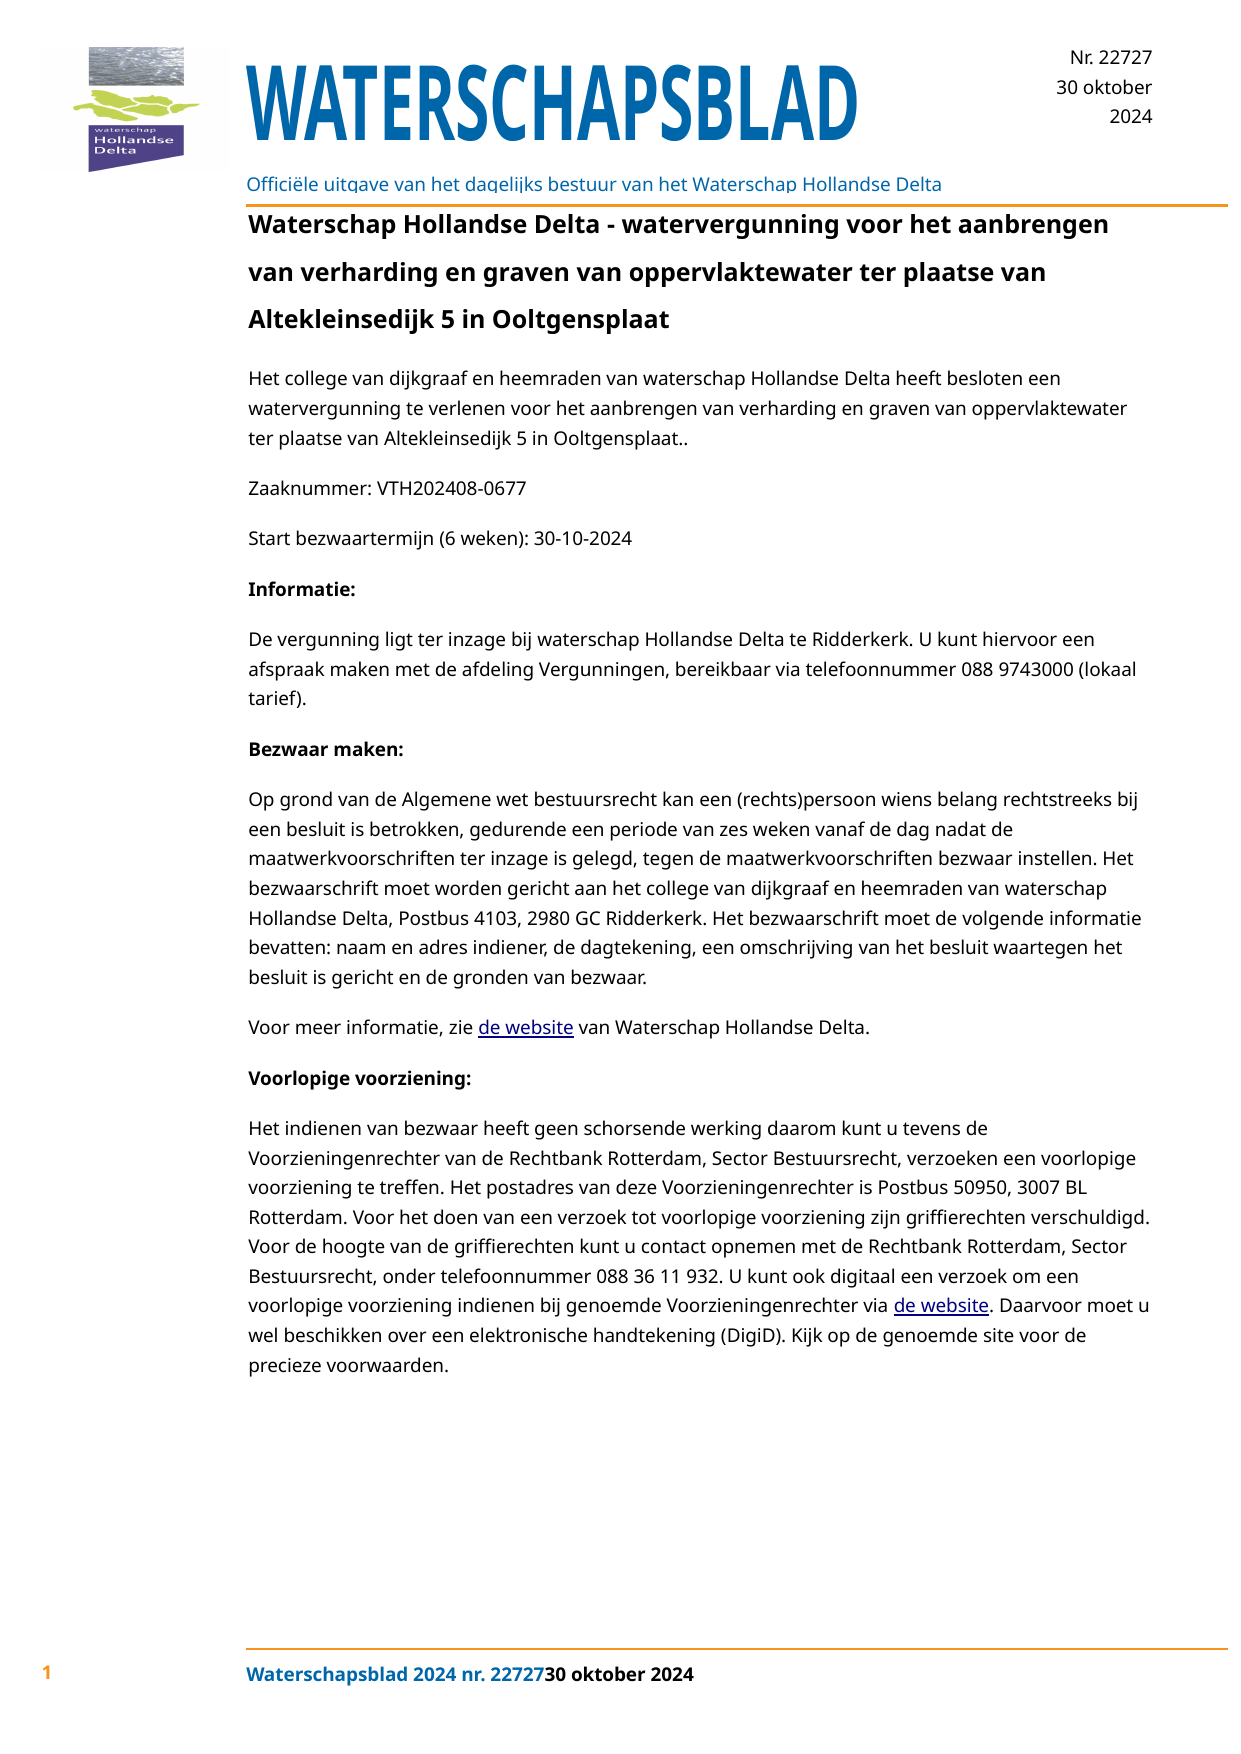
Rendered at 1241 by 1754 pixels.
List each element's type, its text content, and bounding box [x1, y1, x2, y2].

text Het college van dijkgraaf en heemraden van waterschap Hollandse Delta heeft besloten een watervergunning te verlenen voor het aanbrengen van verharding en graven van oppervlaktewater ter plaatse van Altekleinsedijk 5 in Ooltgensplaat.. [248, 366, 1152, 450]
picture [41, 47, 231, 172]
text Waterschap Hollandse Delta - watervergunning voor het aanbrengen van verharding en graven van oppervlaktewater ter plaatse van Altekleinsedijk 5 in Ooltgensplaat [248, 207, 1152, 336]
text Voorlopige voorziening: [248, 1065, 1152, 1090]
text Op grond van de Algemene wet bestuursrecht kan een (rechts)persoon wiens belang rechtstreeks bij een besluit is betrokken, gedurende een periode van zes weken vanaf de dag nadat de maatwerkvoorschriften ter inzage is gelegd, tegen de maatwerkvoorschriften bezwaar instellen. Het bezwaarschrift moet worden gericht aan het college van dijkgraaf en heemraden van waterschap Hollandse Delta, Postbus 4103, 2980 GC Ridderkerk. Het bezwaarschrift moet de volgende informatie bevatten: naam en adres indiener, de dagtekening, een omschrijving van het besluit waartegen het besluit is gericht en de gronden van bezwaar. [248, 786, 1152, 989]
text Informatie: [248, 576, 1152, 602]
text Start bezwaartermijn (6 weken): 30-10-2024 [248, 526, 1152, 551]
text De vergunning ligt ter inzage bij waterschap Hollandse Delta te Ridderkerk. U kunt hiervoor een afspraak maken met de afdeling Vergunningen, bereikbaar via telefoonnummer 088 9743000 (lokaal tarief). [248, 626, 1152, 711]
text Zaaknummer: VTH202408-0677 [248, 475, 1152, 501]
text Bezwaar maken: [248, 736, 1152, 762]
text Voor meer informatie, zie de website van Waterschap Hollandse Delta. [248, 1014, 1152, 1040]
text Het indienen van bezwaar heeft geen schorsende werking daarom kunt u tevens de Voorzieningenrechter van de Rechtbank Rotterdam, Sector Bestuursrecht, verzoeken een voorlopige voorziening te treffen. Het postadres van deze Voorzieningenrechter is Postbus 50950, 3007 BL Rotterdam. Voor het doen van een verzoek tot voorlopige voorziening zijn griffierechten verschuldigd. Voor de hoogte van de griffierechten kunt u contact opnemen met de Rechtbank Rotterdam, Sector Bestuursrecht, onder telefoonnummer 088 36 11 932. U kunt ook digitaal een verzoek om een voorlopige voorziening indienen bij genoemde Voorzieningenrechter via de website. Daarvoor moet u wel beschikken over een elektronische handtekening (DigiD). Kijk op de genoemde site voor de precieze voorwaarden. [248, 1115, 1152, 1377]
